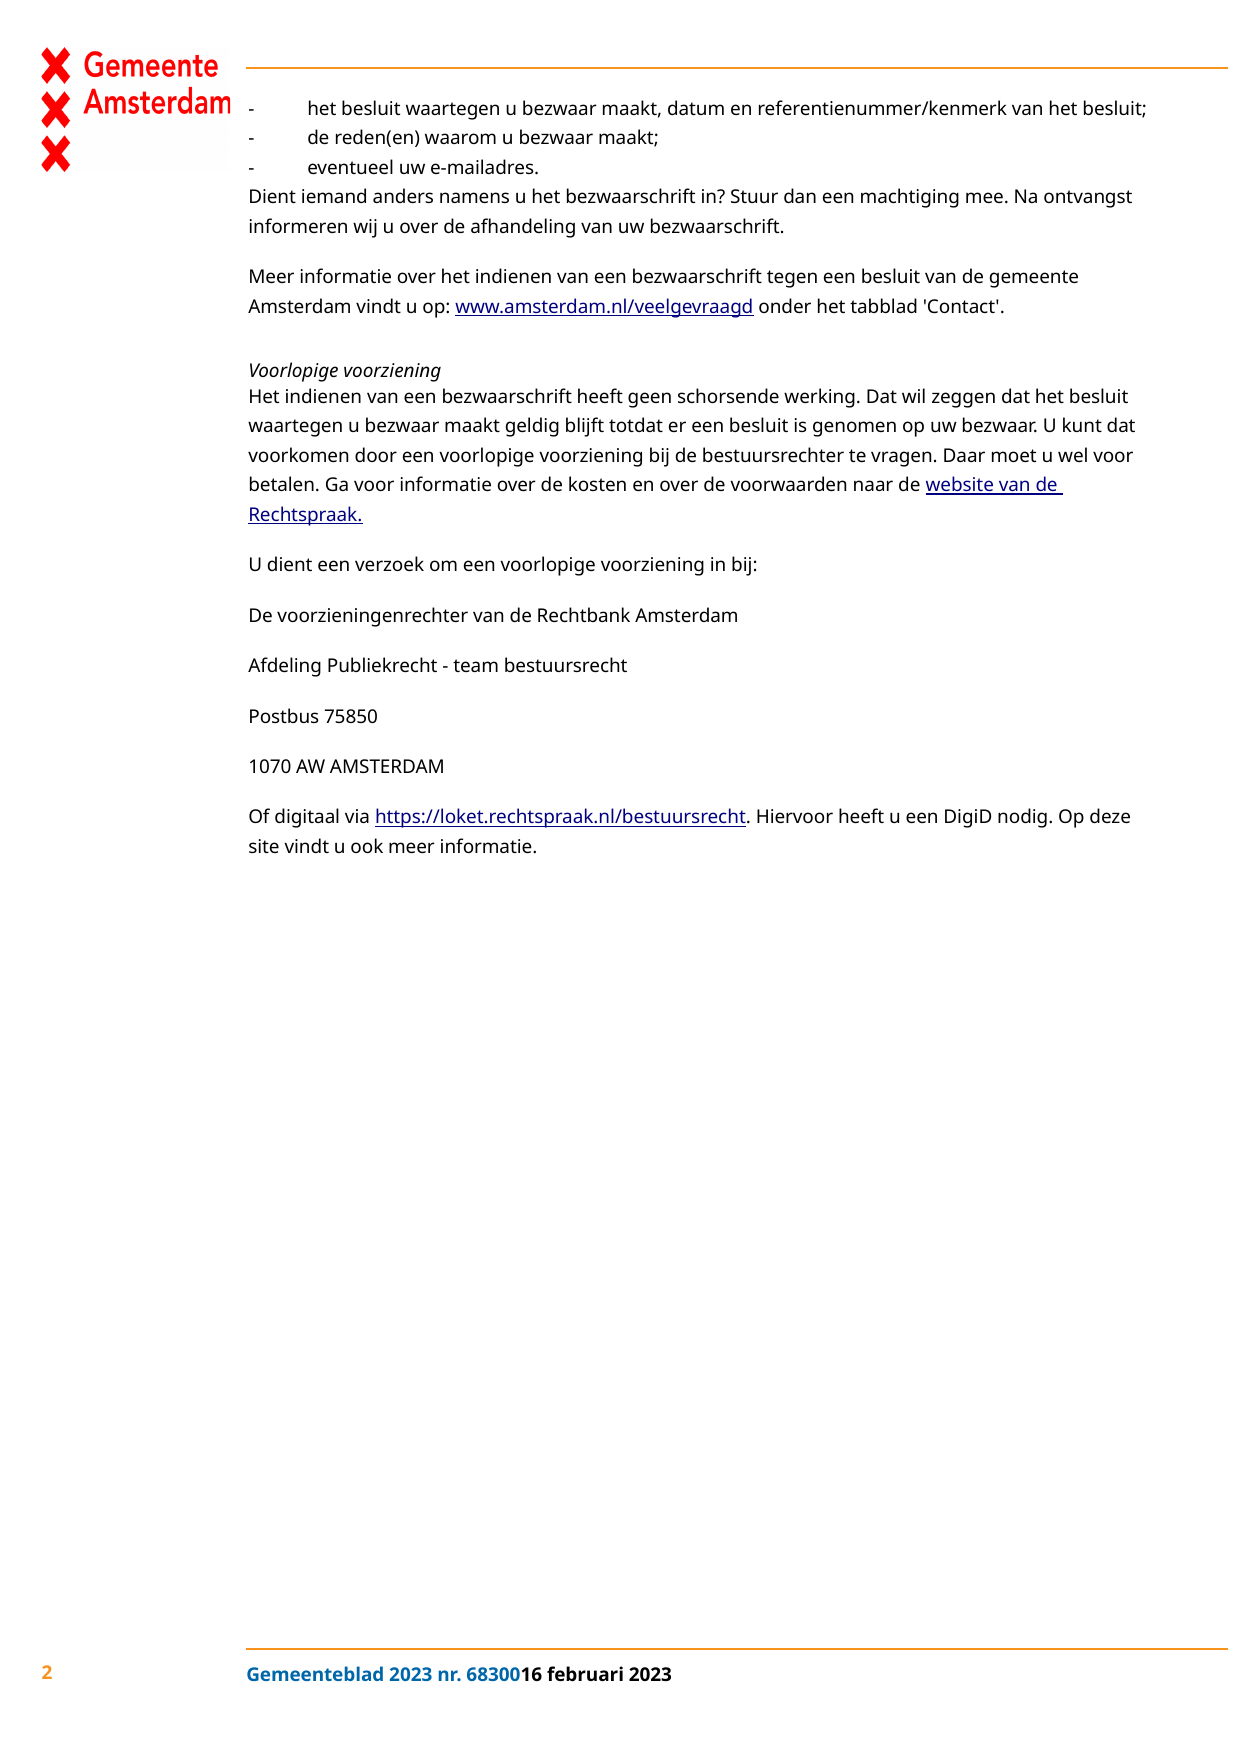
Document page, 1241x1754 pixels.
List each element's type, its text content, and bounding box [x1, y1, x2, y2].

list de reden(en) waarom u bezwaar maakt; [248, 124, 1152, 150]
text De voorzieningenrechter van de Rechtbank Amsterdam [248, 602, 1152, 628]
text Afdeling Publiekrecht - team bestuursrecht [248, 652, 1152, 678]
text Meer informatie over het indienen van een bezwaarschrift tegen een besluit van de gemeente Amsterdam vindt u op: www.amsterdam.nl/veelgevraagd onder het tabblad 'Contact'. [248, 263, 1152, 319]
text U dient een verzoek om een voorlopige voorziening in bij: [248, 552, 1152, 577]
text Voorlopige voorziening [248, 357, 1152, 383]
text Postbus 75850 [248, 703, 1152, 728]
list het besluit waartegen u bezwaar maakt, datum en referentienummer/kenmerk van het besluit; [248, 95, 1152, 121]
text Dient iemand anders namens u het bezwaarschrift in? Stuur dan een machtiging mee. Na ontvangst informeren wij u over de afhandeling van uw bezwaarschrift. [248, 183, 1152, 239]
text 1070 AW AMSTERDAM [248, 753, 1152, 779]
list eventueel uw e-mailadres. [248, 154, 1152, 180]
picture [41, 47, 231, 172]
text Het indienen van een bezwaarschrift heeft geen schorsende werking. Dat wil zeggen dat het besluit waartegen u bezwaar maakt geldig blijft totdat er een besluit is genomen op uw bezwaar. U kunt dat voorkomen door een voorlopige voorziening bij de bestuursrechter te vragen. Daar moet u wel voor betalen. Ga voor informatie over de kosten en over de voorwaarden naar de website van de Rechtspraak. [248, 383, 1152, 527]
text Of digitaal via https://loket.rechtspraak.nl/bestuursrecht. Hiervoor heeft u een DigiD nodig. Op deze site vindt u ook meer informatie. [248, 804, 1152, 859]
